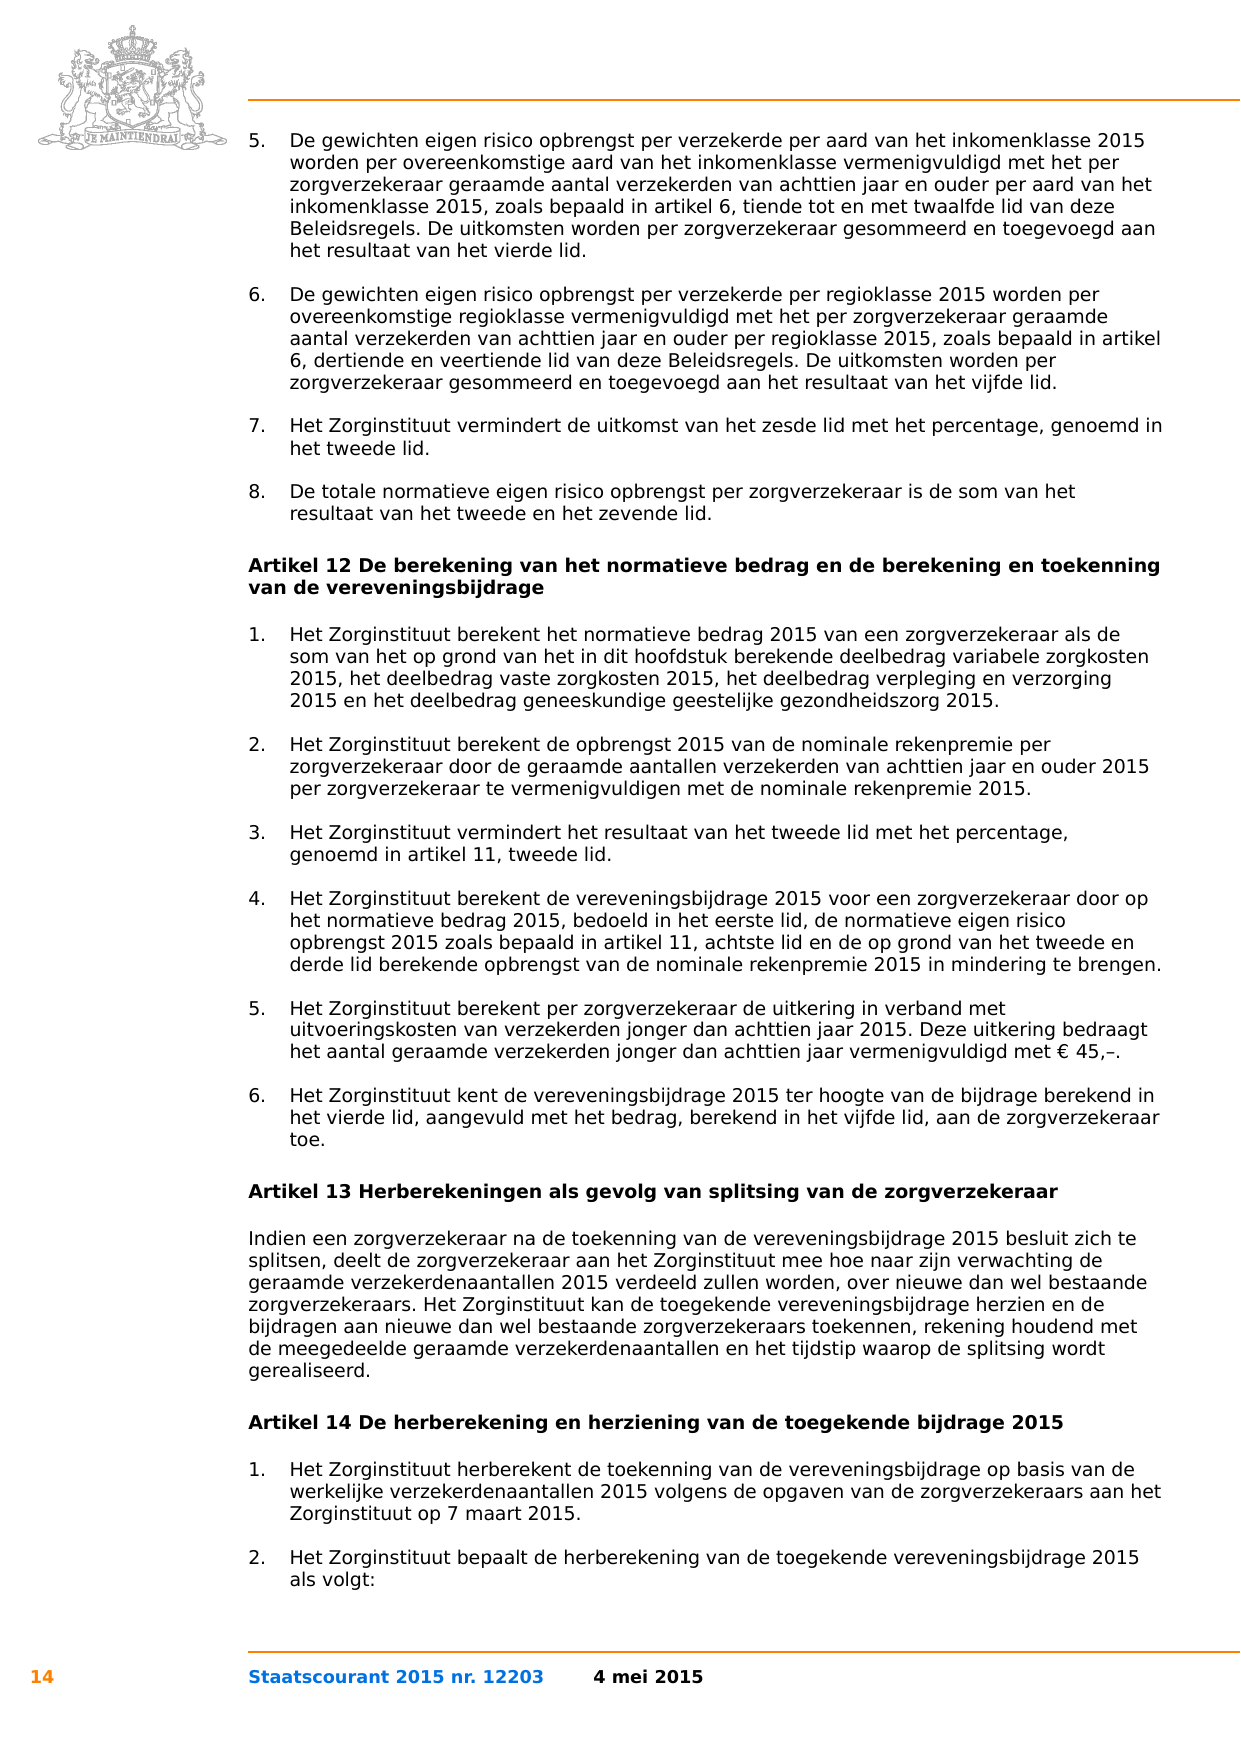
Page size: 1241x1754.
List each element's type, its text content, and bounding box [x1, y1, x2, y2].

text 3. Het Zorginstituut vermindert het resultaat van het tweede lid met het percentage, genoemd in artikel 11, tweede lid. [248, 822, 1163, 866]
text 5. Het Zorginstituut berekent per zorgverzekeraar de uitkering in verband met uitvoeringskosten van verzekerden jonger dan achttien jaar 2015. Deze uitkering bedraagt het aantal geraamde verzekerden jonger dan achttien jaar vermenigvuldigd met € 45,–. [248, 997, 1163, 1063]
text 8. De totale normatieve eigen risico opbrengst per zorgverzekeraar is de som van het resultaat van het tweede en het zevende lid. [248, 481, 1163, 525]
text 6. Het Zorginstituut kent de vereveningsbijdrage 2015 ter hoogte van de bijdrage berekend in het vierde lid, aangevuld met het bedrag, berekend in het vijfde lid, aan de zorgverzekeraar toe. [248, 1085, 1163, 1151]
subtitle Artikel 14 De herberekening en herziening van de toegekende bijdrage 2015 [248, 1412, 1163, 1434]
text 2. Het Zorginstituut bepaalt de herberekening van de toegekende vereveningsbijdrage 2015 als volgt: [248, 1547, 1163, 1591]
text 7. Het Zorginstituut vermindert de uitkomst van het zesde lid met het percentage, genoemd in het tweede lid. [248, 415, 1163, 459]
picture [38, 25, 227, 150]
text 2. Het Zorginstituut berekent de opbrengst 2015 van de nominale rekenpremie per zorgverzekeraar door de geraamde aantallen verzekerden van achttien jaar en ouder 2015 per zorgverzekeraar te vermenigvuldigen met de nominale rekenpremie 2015. [248, 734, 1163, 800]
text 5. De gewichten eigen risico opbrengst per verzekerde per aard van het inkomenklasse 2015 worden per overeenkomstige aard van het inkomenklasse vermenigvuldigd met het per zorgverzekeraar geraamde aantal verzekerden van achttien jaar en ouder per aard van het inkomenklasse 2015, zoals bepaald in artikel 6, tiende tot en met twaalfde lid van deze Beleidsregels. De uitkomsten worden per zorgverzekeraar gesommeerd en toegevoegd aan het resultaat van het vierde lid. [248, 130, 1163, 262]
text 1. Het Zorginstituut berekent het normatieve bedrag 2015 van een zorgverzekeraar als de som van het op grond van het in dit hoofdstuk berekende deelbedrag variabele zorgkosten 2015, het deelbedrag vaste zorgkosten 2015, het deelbedrag verpleging en verzorging 2015 en het deelbedrag geneeskundige geestelijke gezondheidszorg 2015. [248, 624, 1163, 712]
text 6. De gewichten eigen risico opbrengst per verzekerde per regioklasse 2015 worden per overeenkomstige regioklasse vermenigvuldigd met het per zorgverzekeraar geraamde aantal verzekerden van achttien jaar en ouder per regioklasse 2015, zoals bepaald in artikel 6, dertiende en veertiende lid van deze Beleidsregels. De uitkomsten worden per zorgverzekeraar gesommeerd en toegevoegd aan het resultaat van het vijfde lid. [248, 284, 1163, 393]
subtitle Artikel 13 Herberekeningen als gevolg van splitsing van de zorgverzekeraar [248, 1181, 1163, 1203]
text 4. Het Zorginstituut berekent de vereveningsbijdrage 2015 voor een zorgverzekeraar door op het normatieve bedrag 2015, bedoeld in het eerste lid, de normatieve eigen risico opbrengst 2015 zoals bepaald in artikel 11, achtste lid en de op grond van het tweede en derde lid berekende opbrengst van de nominale rekenpremie 2015 in mindering te brengen. [248, 888, 1163, 976]
text Indien een zorgverzekeraar na de toekenning van de vereveningsbijdrage 2015 besluit zich te splitsen, deelt de zorgverzekeraar aan het Zorginstituut mee hoe naar zijn verwachting de geraamde verzekerdenaantallen 2015 verdeeld zullen worden, over nieuwe dan wel bestaande zorgverzekeraars. Het Zorginstituut kan de toegekende vereveningsbijdrage herzien en de bijdragen aan nieuwe dan wel bestaande zorgverzekeraars toekennen, rekening houdend met de meegedeelde geraamde verzekerdenaantallen en het tijdstip waarop de splitsing wordt gerealiseerd. [248, 1228, 1163, 1382]
text 1. Het Zorginstituut herberekent de toekenning van de vereveningsbijdrage op basis van de werkelijke verzekerdenaantallen 2015 volgens de opgaven van de zorgverzekeraars aan het Zorginstituut op 7 maart 2015. [248, 1459, 1163, 1525]
subtitle Artikel 12 De berekening van het normatieve bedrag en de berekening en toekenning van de vereveningsbijdrage [248, 555, 1163, 599]
